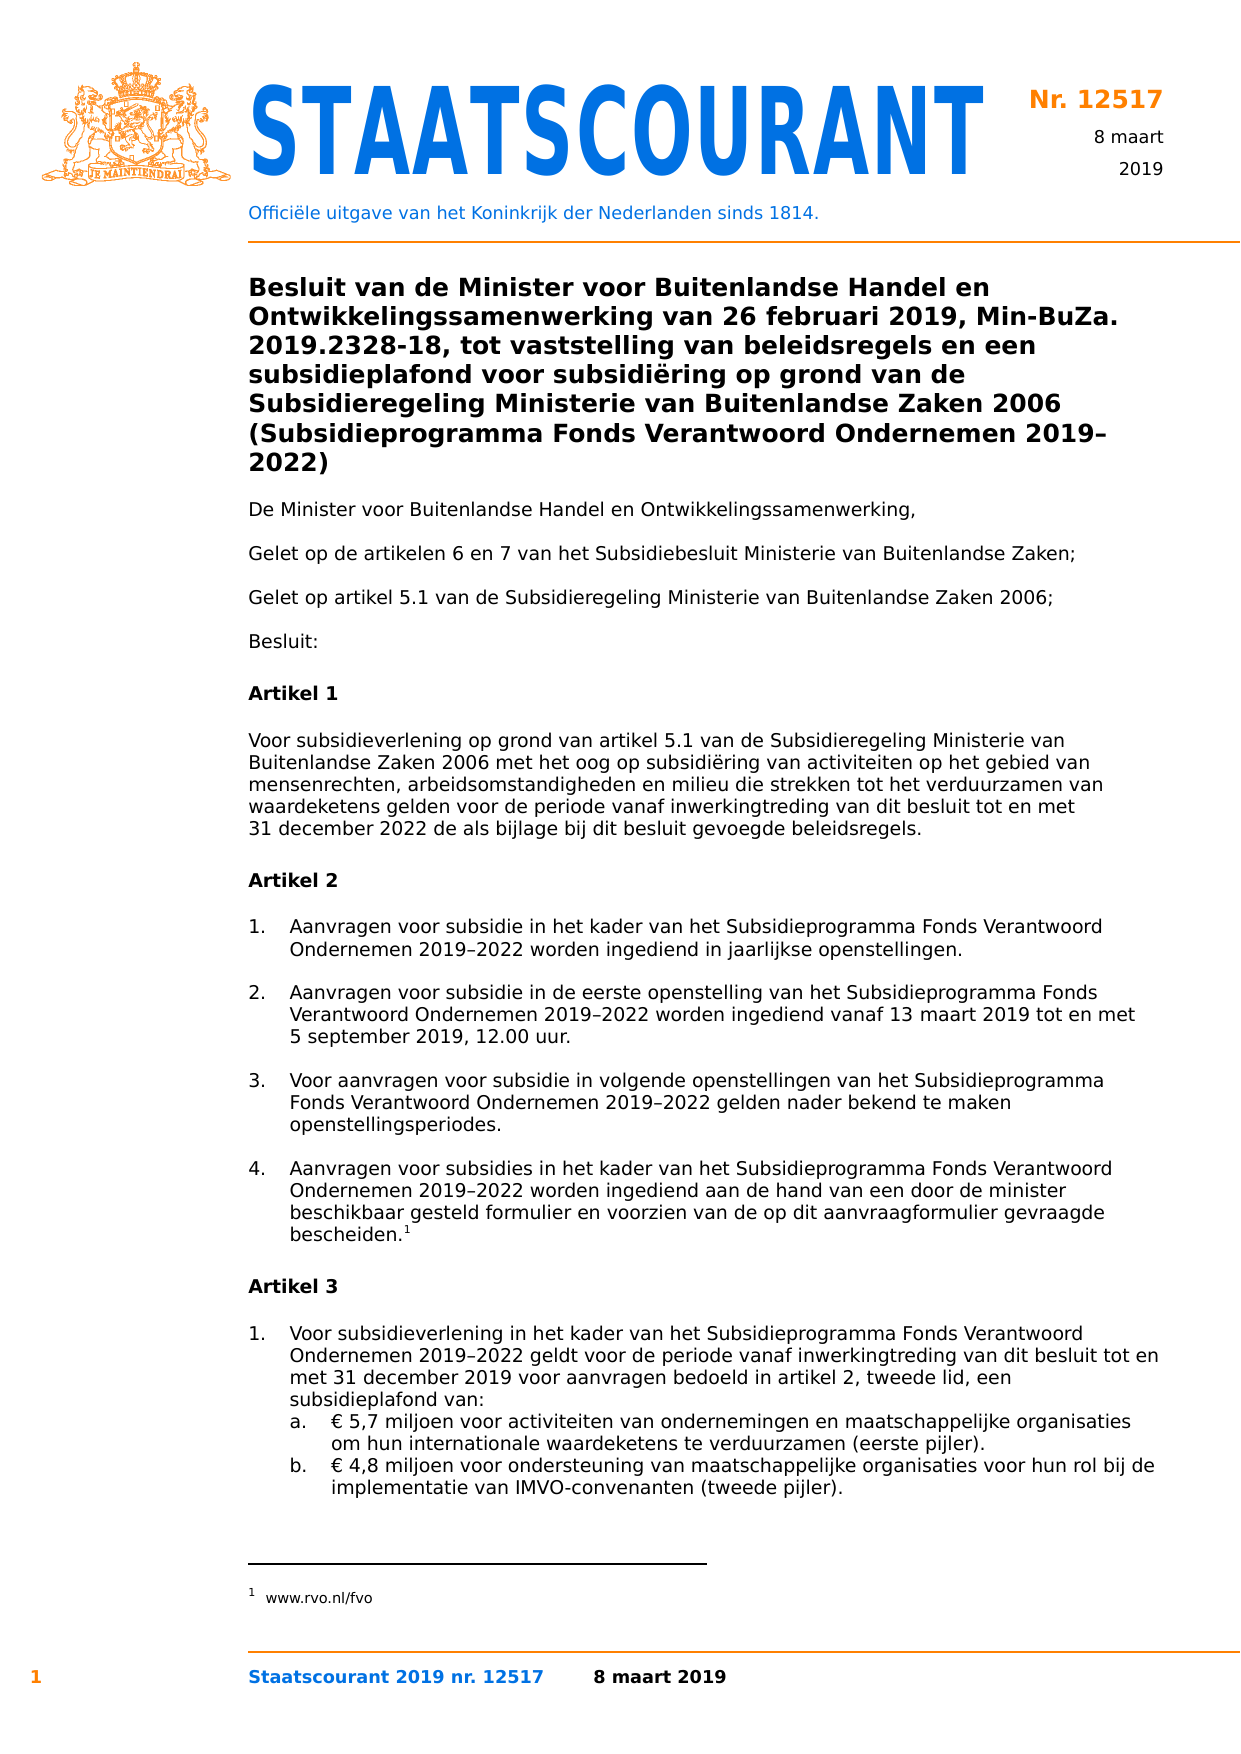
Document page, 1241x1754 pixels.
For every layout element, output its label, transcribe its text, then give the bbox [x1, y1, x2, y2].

text a. € 5,7 miljoen voor activiteiten van ondernemingen en maatschappelijke organisaties om hun internationale waardeketens te verduurzamen (eerste pijler). [289, 1411, 1163, 1455]
text 1. Voor subsidieverlening in het kader van het Subsidieprogramma Fonds Verantwoord Ondernemen 2019–2022 geldt voor de periode vanaf inwerkingtreding van dit besluit tot en met 31 december 2019 voor aanvragen bedoeld in artikel 2, tweede lid, een subsidieplafond van: [248, 1323, 1163, 1411]
table_header [25, 62, 248, 241]
text 2. Aanvragen voor subsidie in de eerste openstelling van het Subsidieprogramma Fonds Verantwoord Ondernemen 2019–2022 worden ingediend vanaf 13 maart 2019 tot en met 5 september 2019, 12.00 uur. [248, 982, 1163, 1048]
subtitle Artikel 3 [248, 1276, 1163, 1298]
text b. € 4,8 miljoen voor ondersteuning van maatschappelijke organisaties voor hun rol bij de implementatie van IMVO-convenanten (tweede pijler). [289, 1455, 1163, 1499]
text 4. Aanvragen voor subsidies in het kader van het Subsidieprogramma Fonds Verantwoord Ondernemen 2019–2022 worden ingediend aan de hand van een door de minister beschikbaar gesteld formulier en voorzien van de op dit aanvraagformulier gevraagde bescheiden. [248, 1158, 1163, 1246]
text Voor subsidieverlening op grond van artikel 5.1 van de Subsidieregeling Ministerie van Buitenlandse Zaken 2006 met het oog op subsidiëring van activiteiten op het gebied van mensenrechten, arbeidsomstandigheden en milieu die strekken tot het verduurzamen van waardeketens gelden voor de periode vanaf inwerkingtreding van dit besluit tot en met 31 december 2022 de als bijlage bij dit besluit gevoegde beleidsregels. [248, 729, 1163, 839]
table_header STAATSCOURANT [248, 62, 998, 203]
text De Minister voor Buitenlandse Handel en Ontwikkelingssamenwerking, [248, 499, 1163, 521]
text Gelet op artikel 5.1 van de Subsidieregeling Ministerie van Buitenlandse Zaken 2006; [248, 587, 1163, 609]
subtitle Besluit van de Minister voor Buitenlandse Handel en Ontwikkelingssamenwerking van 26 februari 2019, Min-BuZa. 2019.2328-18, tot vaststelling van beleidsregels en een subsidieplafond voor subsidiëring op grond van de Subsidieregeling Ministerie van Buitenlandse Zaken 2006 (Subsidieprogramma Fonds Verantwoord Ondernemen 2019–2022) [248, 273, 1163, 477]
subtitle Artikel 1 [248, 683, 1163, 704]
subtitle Artikel 2 [248, 869, 1163, 891]
picture [41, 62, 231, 186]
text 1. Aanvragen voor subsidie in het kader van het Subsidieprogramma Fonds Verantwoord Ondernemen 2019–2022 worden ingediend in jaarlijkse openstellingen. [248, 916, 1163, 960]
table_cell 8 maart [998, 121, 1240, 153]
table_header Nr. 12517 [998, 62, 1240, 121]
table_cell 2019 [998, 153, 1240, 203]
text Besluit: [248, 631, 1163, 653]
table_cell Officiële uitgave van het Koninkrijk der Nederlanden sinds 1814. [248, 203, 1240, 241]
text www.rvo.nl/fvo [248, 1586, 1163, 1608]
text 3. Voor aanvragen voor subsidie in volgende openstellingen van het Subsidieprogramma Fonds Verantwoord Ondernemen 2019–2022 gelden nader bekend te maken openstellingsperiodes. [248, 1070, 1163, 1136]
text Gelet op de artikelen 6 en 7 van het Subsidiebesluit Ministerie van Buitenlandse Zaken; [248, 543, 1163, 565]
